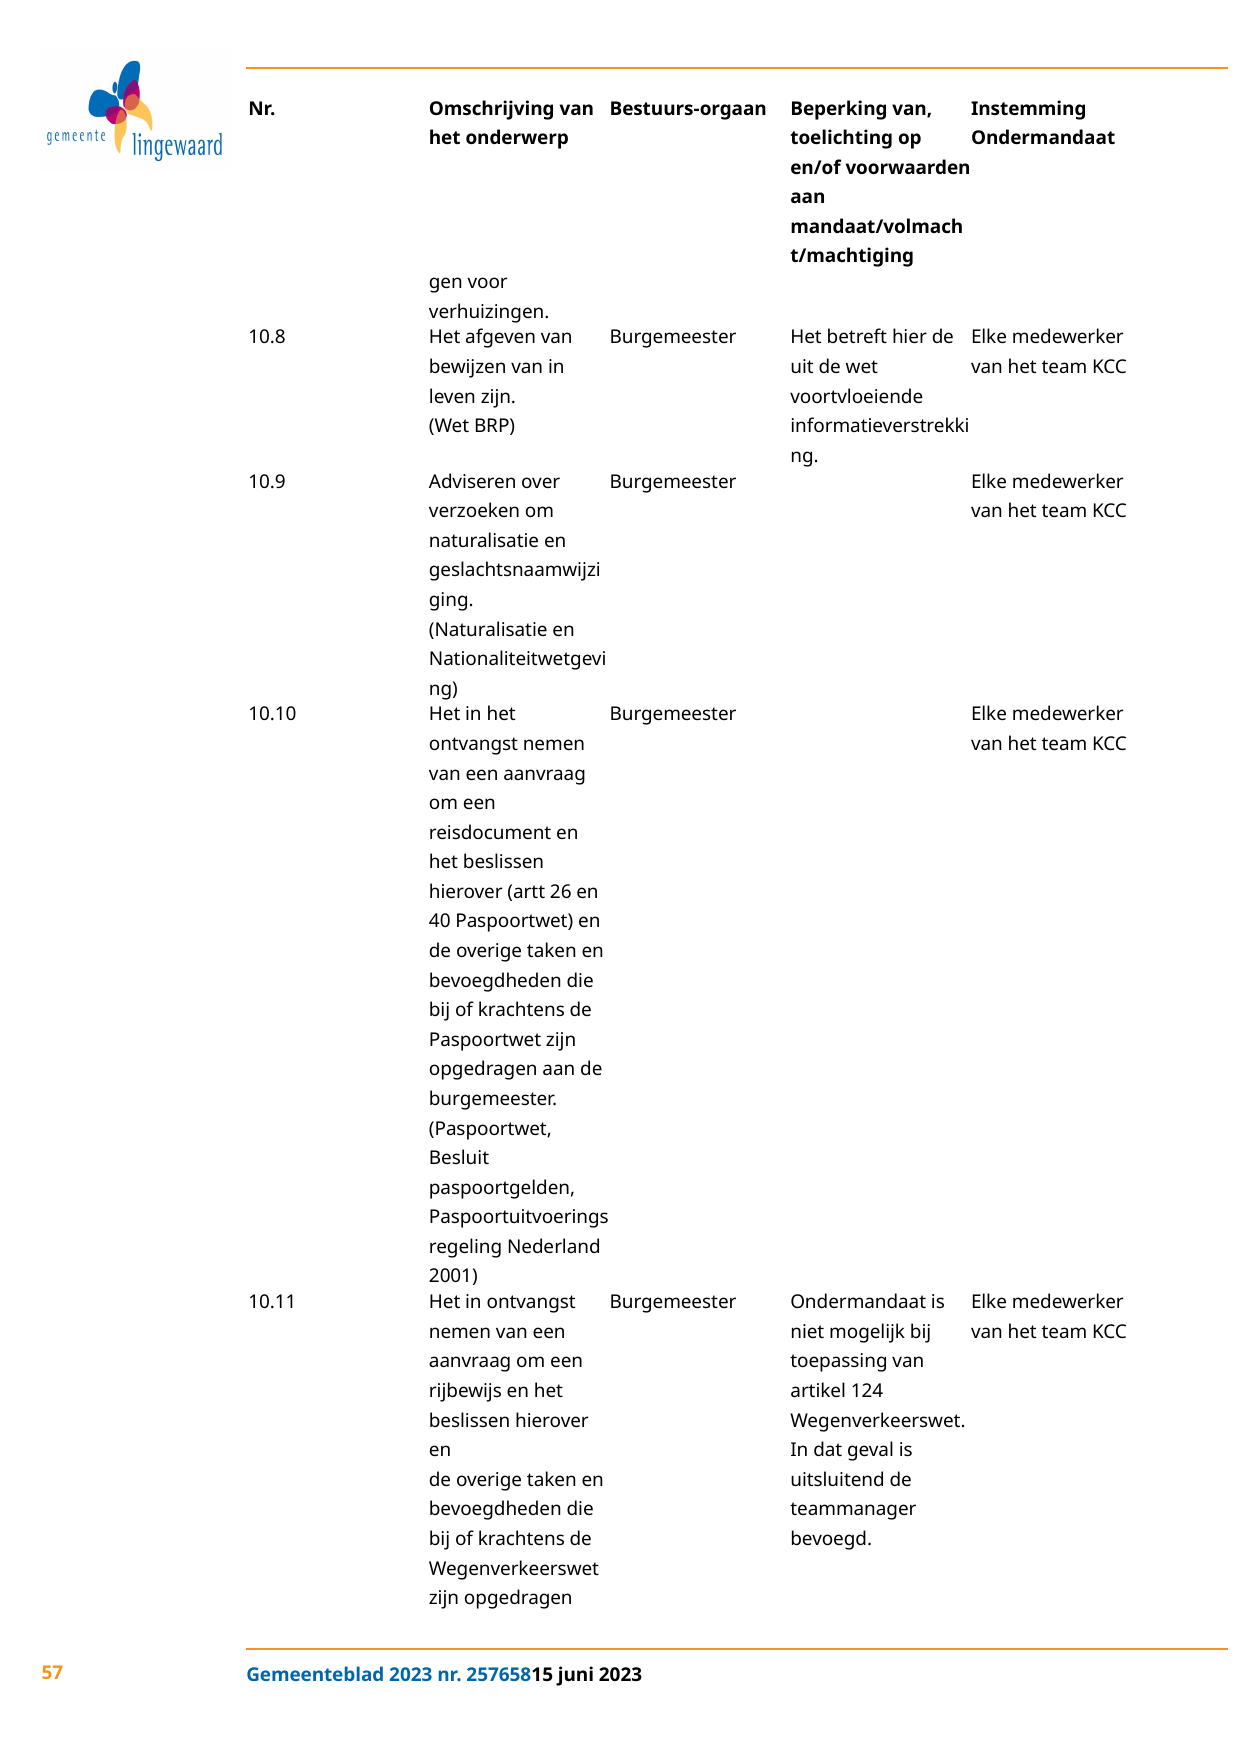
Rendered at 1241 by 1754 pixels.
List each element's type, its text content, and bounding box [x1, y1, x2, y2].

table_cell Adviseren over verzoeken om naturalisatie en geslachtsnaamwijziging. (Naturalisatie en Nationaliteitwetgeving) [429, 468, 609, 701]
table_header Bestuurs-orgaan [609, 95, 790, 268]
table_cell 10.8 [248, 324, 429, 468]
table_cell Het in ontvangst nemen van een aanvraag om een rijbewijs en het beslissen hierover en de overige taken en bevoegdheden die bij of krachtens de Wegenverkeerswet zijn opgedragen [429, 1289, 609, 1610]
table_cell [609, 269, 790, 324]
table_cell Het afgeven van bewijzen van in leven zijn. (Wet BRP) [429, 324, 609, 468]
table_header Beperking van, toelichting op en/of voorwaarden aan mandaat/volmacht/machtiging [790, 95, 971, 268]
table_header Nr. [248, 95, 429, 268]
table_cell gen voor verhuizingen. [429, 269, 609, 324]
table_cell Elke medewerker van het team KCC [971, 1289, 1152, 1610]
table_cell Elke medewerker van het team KCC [971, 468, 1152, 701]
table_cell [248, 269, 429, 324]
table_header Omschrijving van het onderwerp [429, 95, 609, 268]
picture [41, 47, 231, 172]
table_cell [790, 701, 971, 1288]
table_cell 10.10 [248, 701, 429, 1288]
table_cell Burgemeester [609, 701, 790, 1288]
table_cell Burgemeester [609, 468, 790, 701]
table_cell Ondermandaat is niet mogelijk bij toepassing van artikel 124 Wegenverkeerswet. In dat geval is uitsluitend de teammanager bevoegd. [790, 1289, 971, 1610]
table_cell 10.11 [248, 1289, 429, 1610]
table_cell 10.9 [248, 468, 429, 701]
table_cell [790, 269, 971, 324]
table_cell Burgemeester [609, 1289, 790, 1610]
table_cell Het betreft hier de uit de wet voortvloeiende informatieverstrekking. [790, 324, 971, 468]
table_cell [790, 468, 971, 701]
table_header Instemming Ondermandaat [971, 95, 1152, 268]
table_cell Elke medewerker van het team KCC [971, 701, 1152, 1288]
table_cell [971, 269, 1152, 324]
table_cell Elke medewerker van het team KCC [971, 324, 1152, 468]
table_cell Het in het ontvangst nemen van een aanvraag om een reisdocument en het beslissen hierover (artt 26 en 40 Paspoortwet) en de overige taken en bevoegdheden die bij of krachtens de Paspoortwet zijn opgedragen aan de burgemeester. (Paspoortwet, Besluit paspoortgelden, Paspoortuitvoeringsregeling Nederland 2001) [429, 701, 609, 1288]
table_cell Burgemeester [609, 324, 790, 468]
